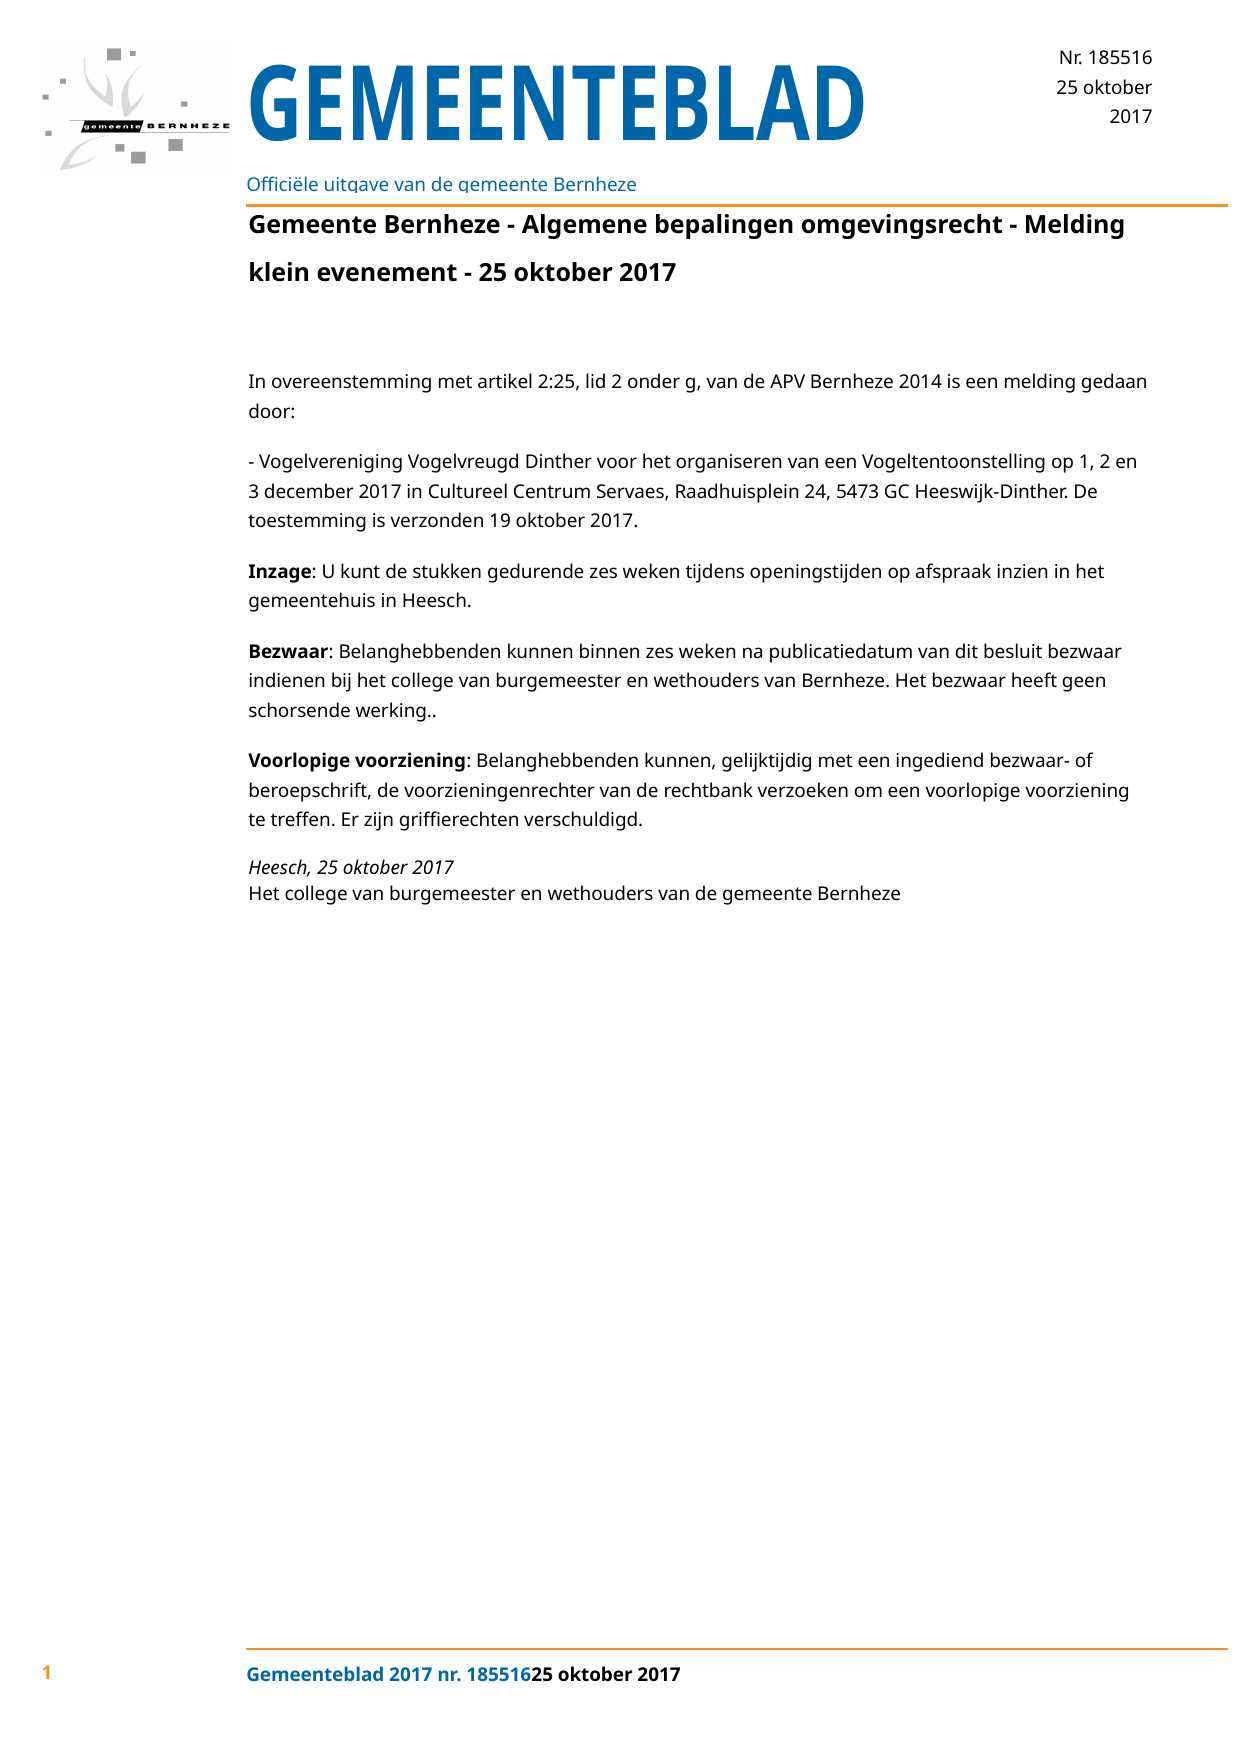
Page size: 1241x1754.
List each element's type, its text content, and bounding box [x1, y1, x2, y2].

text Inzage: U kunt de stukken gedurende zes weken tijdens openingstijden op afspraak inzien in het gemeentehuis in Heesch. [248, 558, 1152, 613]
text Voorlopige voorziening: Belanghebbenden kunnen, gelijktijdig met een ingediend bezwaar- of beroepschrift, de voorzieningenrechter van de rechtbank verzoeken om een voorlopige voorziening te treffen. Er zijn griffierechten verschuldigd. [248, 747, 1152, 832]
text Heesch, 25 oktober 2017 [248, 854, 1152, 880]
text Het college van burgemeester en wethouders van de gemeente Bernheze [248, 880, 1152, 906]
text In overeenstemming met artikel 2:25, lid 2 onder g, van de APV Bernheze 2014 is een melding gedaan door: [248, 368, 1152, 424]
text Gemeente Bernheze - Algemene bepalingen omgevingsrecht - Melding klein evenement - 25 oktober 2017 [248, 207, 1152, 288]
text Bezwaar: Belanghebbenden kunnen binnen zes weken na publicatiedatum van dit besluit bezwaar indienen bij het college van burgemeester en wethouders van Bernheze. Het bezwaar heeft geen schorsende werking.. [248, 638, 1152, 723]
text - Vogelvereniging Vogelvreugd Dinther voor het organiseren van een Vogeltentoonstelling op 1, 2 en 3 december 2017 in Cultureel Centrum Servaes, Raadhuisplein 24, 5473 GC Heeswijk-Dinther. De toestemming is verzonden 19 oktober 2017. [248, 448, 1152, 533]
picture [41, 47, 231, 172]
